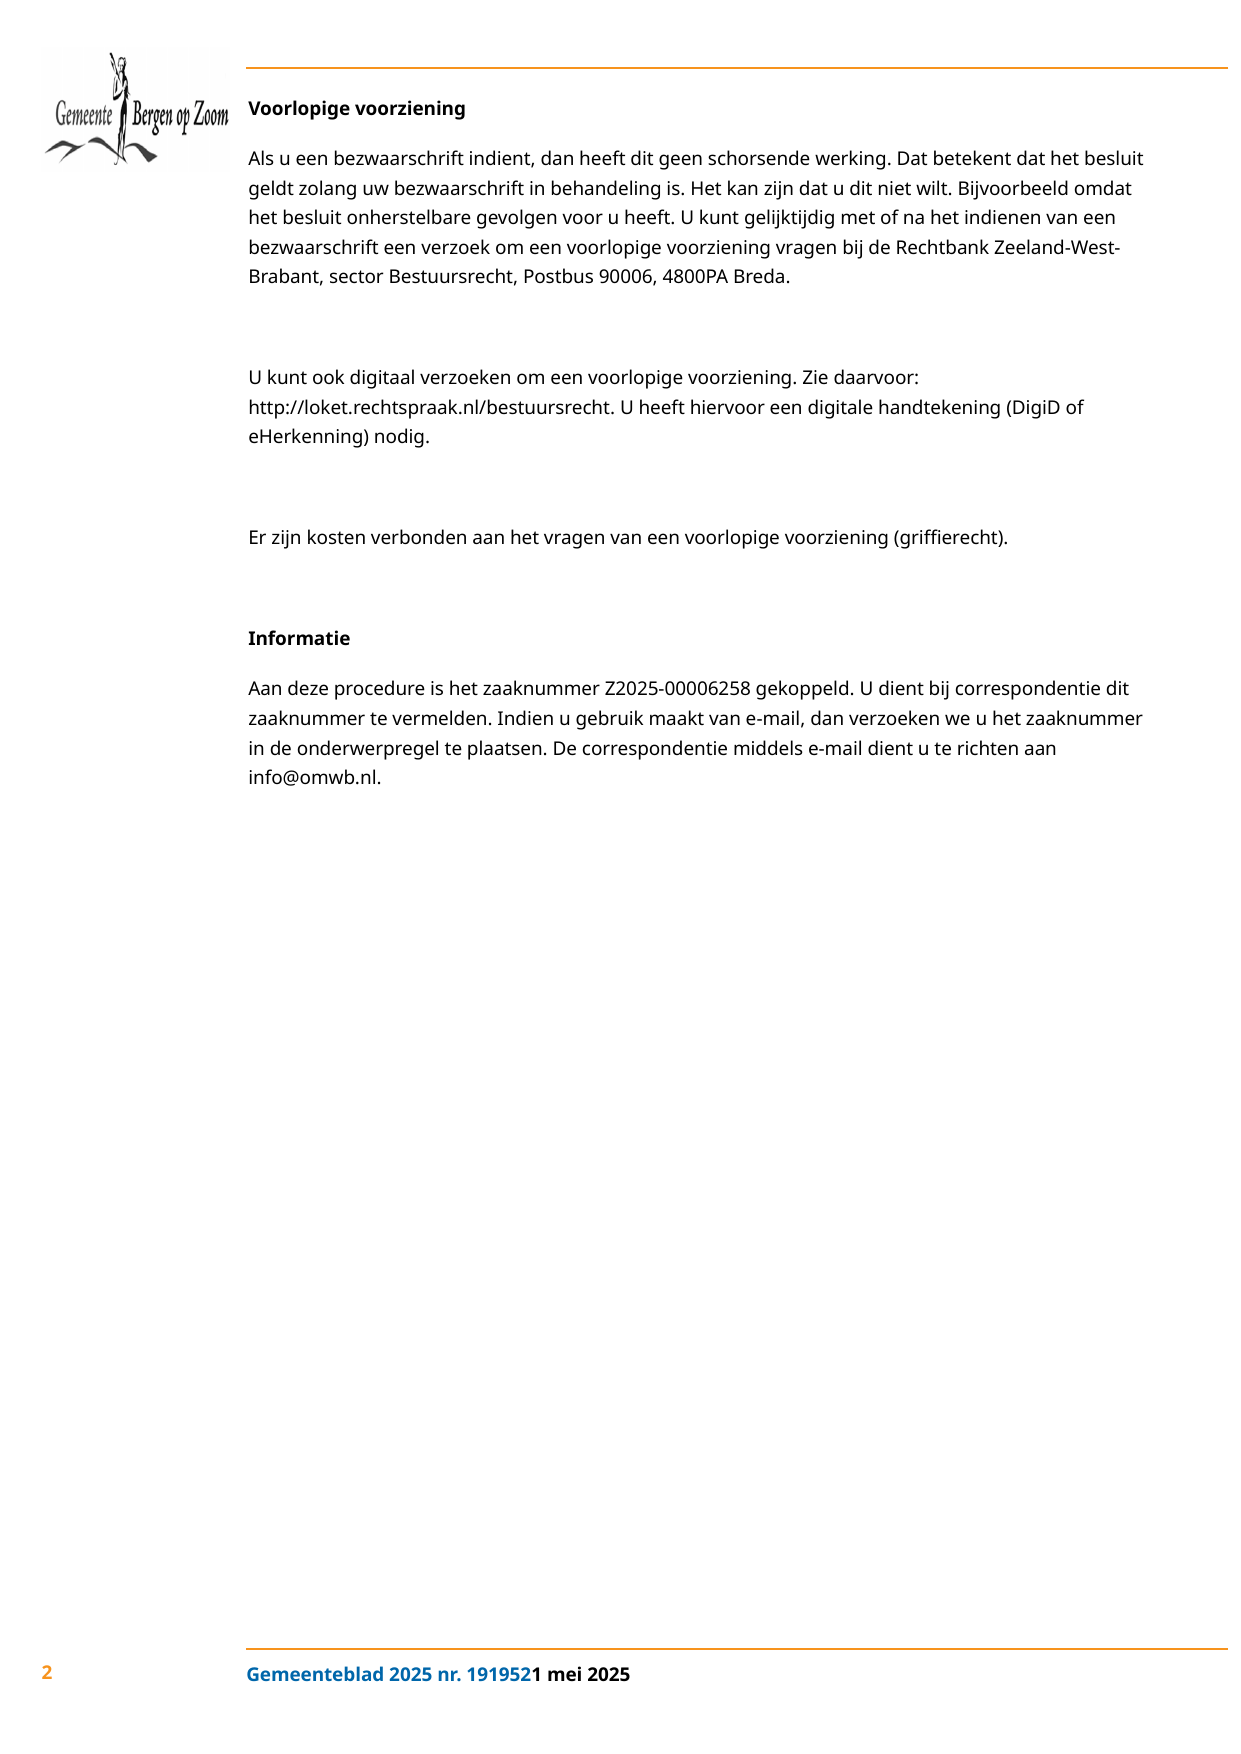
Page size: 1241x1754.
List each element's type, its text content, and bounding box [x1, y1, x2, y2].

text Er zijn kosten verbonden aan het vragen van een voorlopige voorziening (griffierecht). [248, 524, 1152, 550]
text Als u een bezwaarschrift indient, dan heeft dit geen schorsende werking. Dat betekent dat het besluit geldt zolang uw bezwaarschrift in behandeling is. Het kan zijn dat u dit niet wilt. Bijvoorbeeld omdat het besluit onherstelbare gevolgen voor u heeft. U kunt gelijktijdig met of na het indienen van een bezwaarschrift een verzoek om een voorlopige voorziening vragen bij de Rechtbank Zeeland-West-Brabant, sector Bestuursrecht, Postbus 90006, 4800PA Breda. [248, 145, 1152, 289]
text Informatie [248, 625, 1152, 651]
text Voorlopige voorziening [248, 95, 1152, 121]
text U kunt ook digitaal verzoeken om een voorlopige voorziening. Zie daarvoor: http://loket.rechtspraak.nl/bestuursrecht. U heeft hiervoor een digitale handtekening (DigiD of eHerkenning) nodig. [248, 364, 1152, 449]
text Aan deze procedure is het zaaknummer Z2025-00006258 gekoppeld. U dient bij correspondentie dit zaaknummer te vermelden. Indien u gebruik maakt van e-mail, dan verzoeken we u het zaaknummer in de onderwerpregel te plaatsen. De correspondentie middels e-mail dient u te richten aan info@omwb.nl. [248, 676, 1152, 790]
picture [41, 47, 231, 172]
